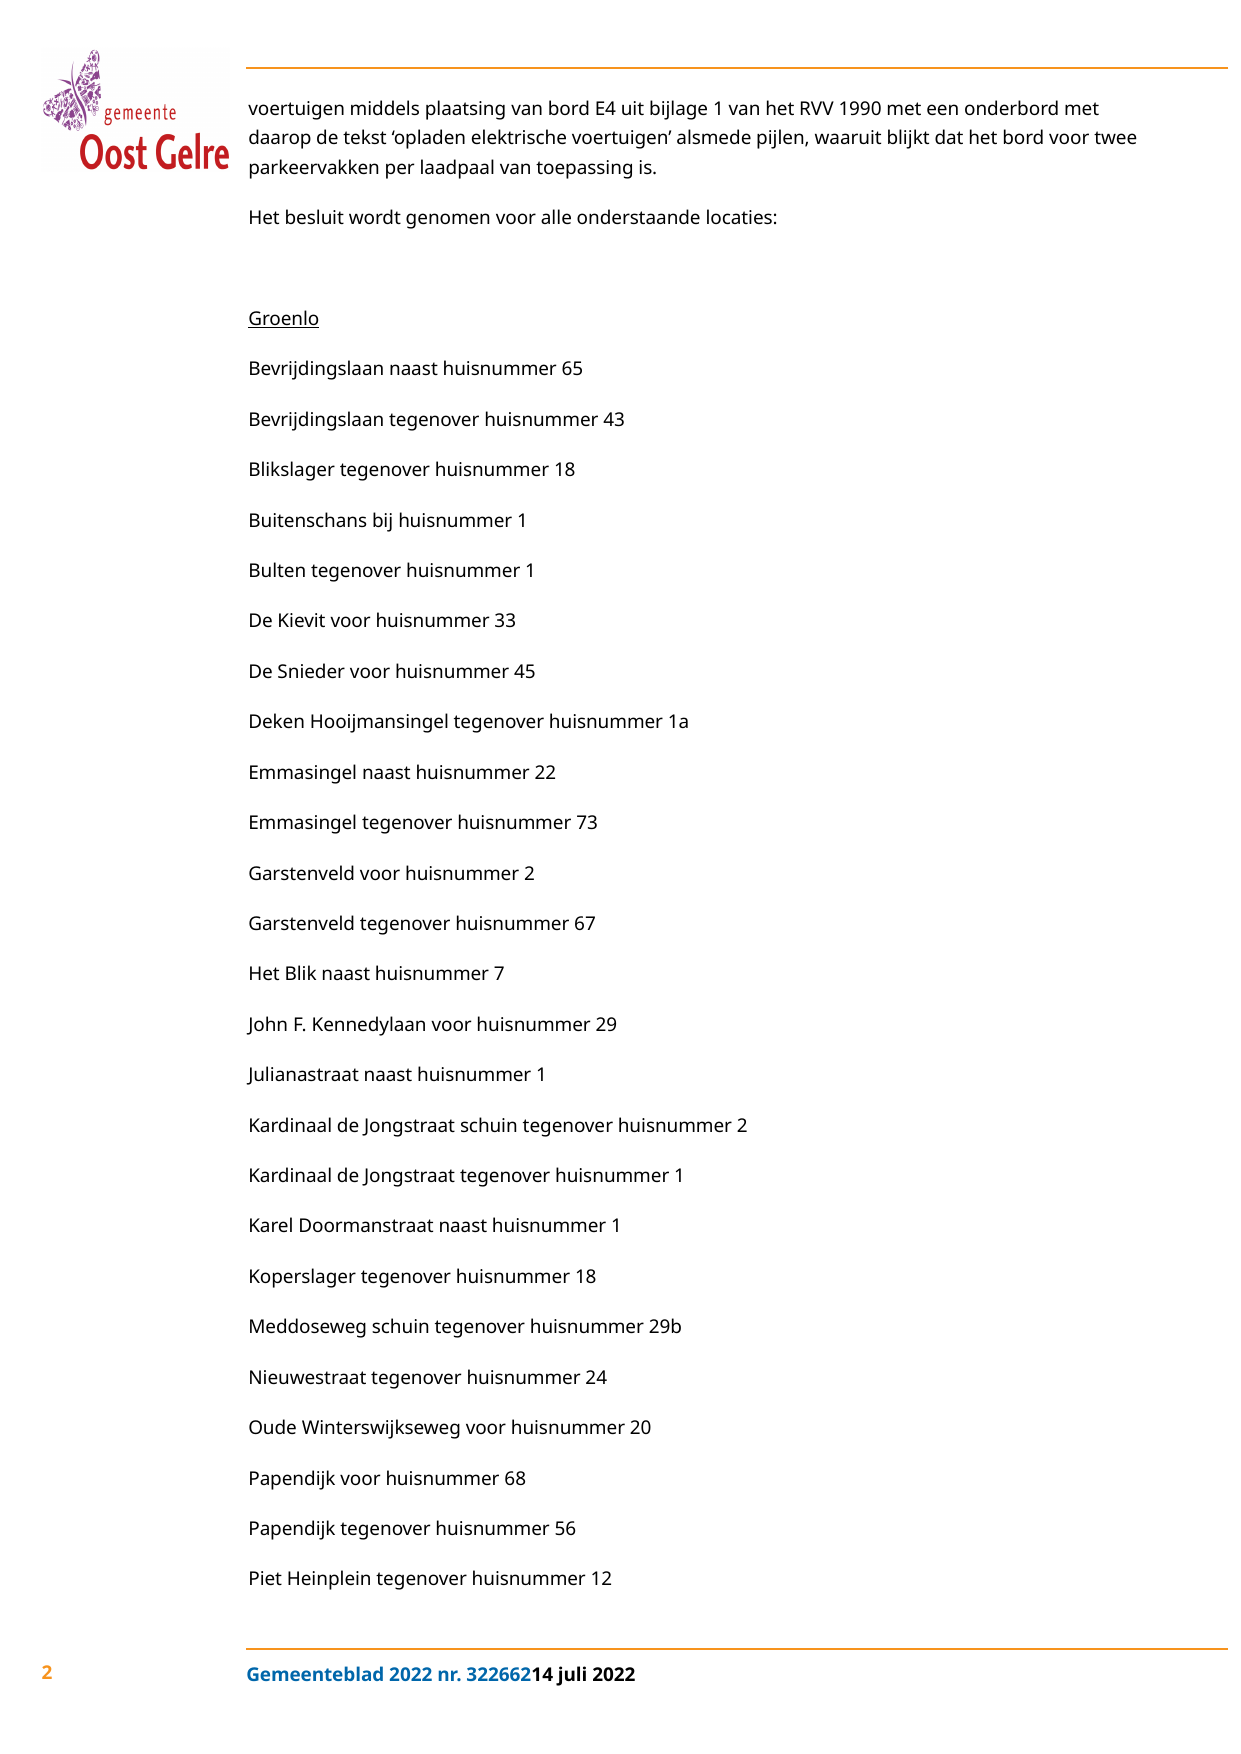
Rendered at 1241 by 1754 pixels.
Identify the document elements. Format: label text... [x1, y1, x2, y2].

text Nieuwestraat tegenover huisnummer 24 [248, 1364, 1152, 1390]
text Bulten tegenover huisnummer 1 [248, 557, 1152, 583]
text Garstenveld voor huisnummer 2 [248, 860, 1152, 886]
text Blikslager tegenover huisnummer 18 [248, 456, 1152, 482]
text John F. Kennedylaan voor huisnummer 29 [248, 1011, 1152, 1037]
text Buitenschans bij huisnummer 1 [248, 507, 1152, 533]
text Bevrijdingslaan naast huisnummer 65 [248, 356, 1152, 381]
text Koperslager tegenover huisnummer 18 [248, 1263, 1152, 1289]
text Papendijk voor huisnummer 68 [248, 1465, 1152, 1491]
text Kardinaal de Jongstraat schuin tegenover huisnummer 2 [248, 1112, 1152, 1138]
text De Kievit voor huisnummer 33 [248, 608, 1152, 633]
text Emmasingel naast huisnummer 22 [248, 759, 1152, 785]
text Piet Heinplein tegenover huisnummer 12 [248, 1566, 1152, 1591]
text Meddoseweg schuin tegenover huisnummer 29b [248, 1313, 1152, 1339]
text Emmasingel tegenover huisnummer 73 [248, 809, 1152, 835]
text Groenlo [248, 305, 1152, 331]
text Karel Doormanstraat naast huisnummer 1 [248, 1213, 1152, 1238]
text Julianastraat naast huisnummer 1 [248, 1061, 1152, 1087]
text Oude Winterswijkseweg voor huisnummer 20 [248, 1414, 1152, 1440]
text Deken Hooijmansingel tegenover huisnummer 1a [248, 708, 1152, 734]
text Kardinaal de Jongstraat tegenover huisnummer 1 [248, 1162, 1152, 1188]
text Het Blik naast huisnummer 7 [248, 961, 1152, 986]
text De Snieder voor huisnummer 45 [248, 658, 1152, 684]
text Bevrijdingslaan tegenover huisnummer 43 [248, 406, 1152, 432]
text voertuigen middels plaatsing van bord E4 uit bijlage 1 van het RVV 1990 met een onderbord met daarop de tekst ‘opladen elektrische voertuigen’ alsmede pijlen, waaruit blijkt dat het bord voor twee parkeervakken per laadpaal van toepassing is. [248, 95, 1152, 180]
picture [41, 47, 231, 172]
text Garstenveld tegenover huisnummer 67 [248, 910, 1152, 936]
text Papendijk tegenover huisnummer 56 [248, 1515, 1152, 1541]
text Het besluit wordt genomen voor alle onderstaande locaties: [248, 204, 1152, 230]
